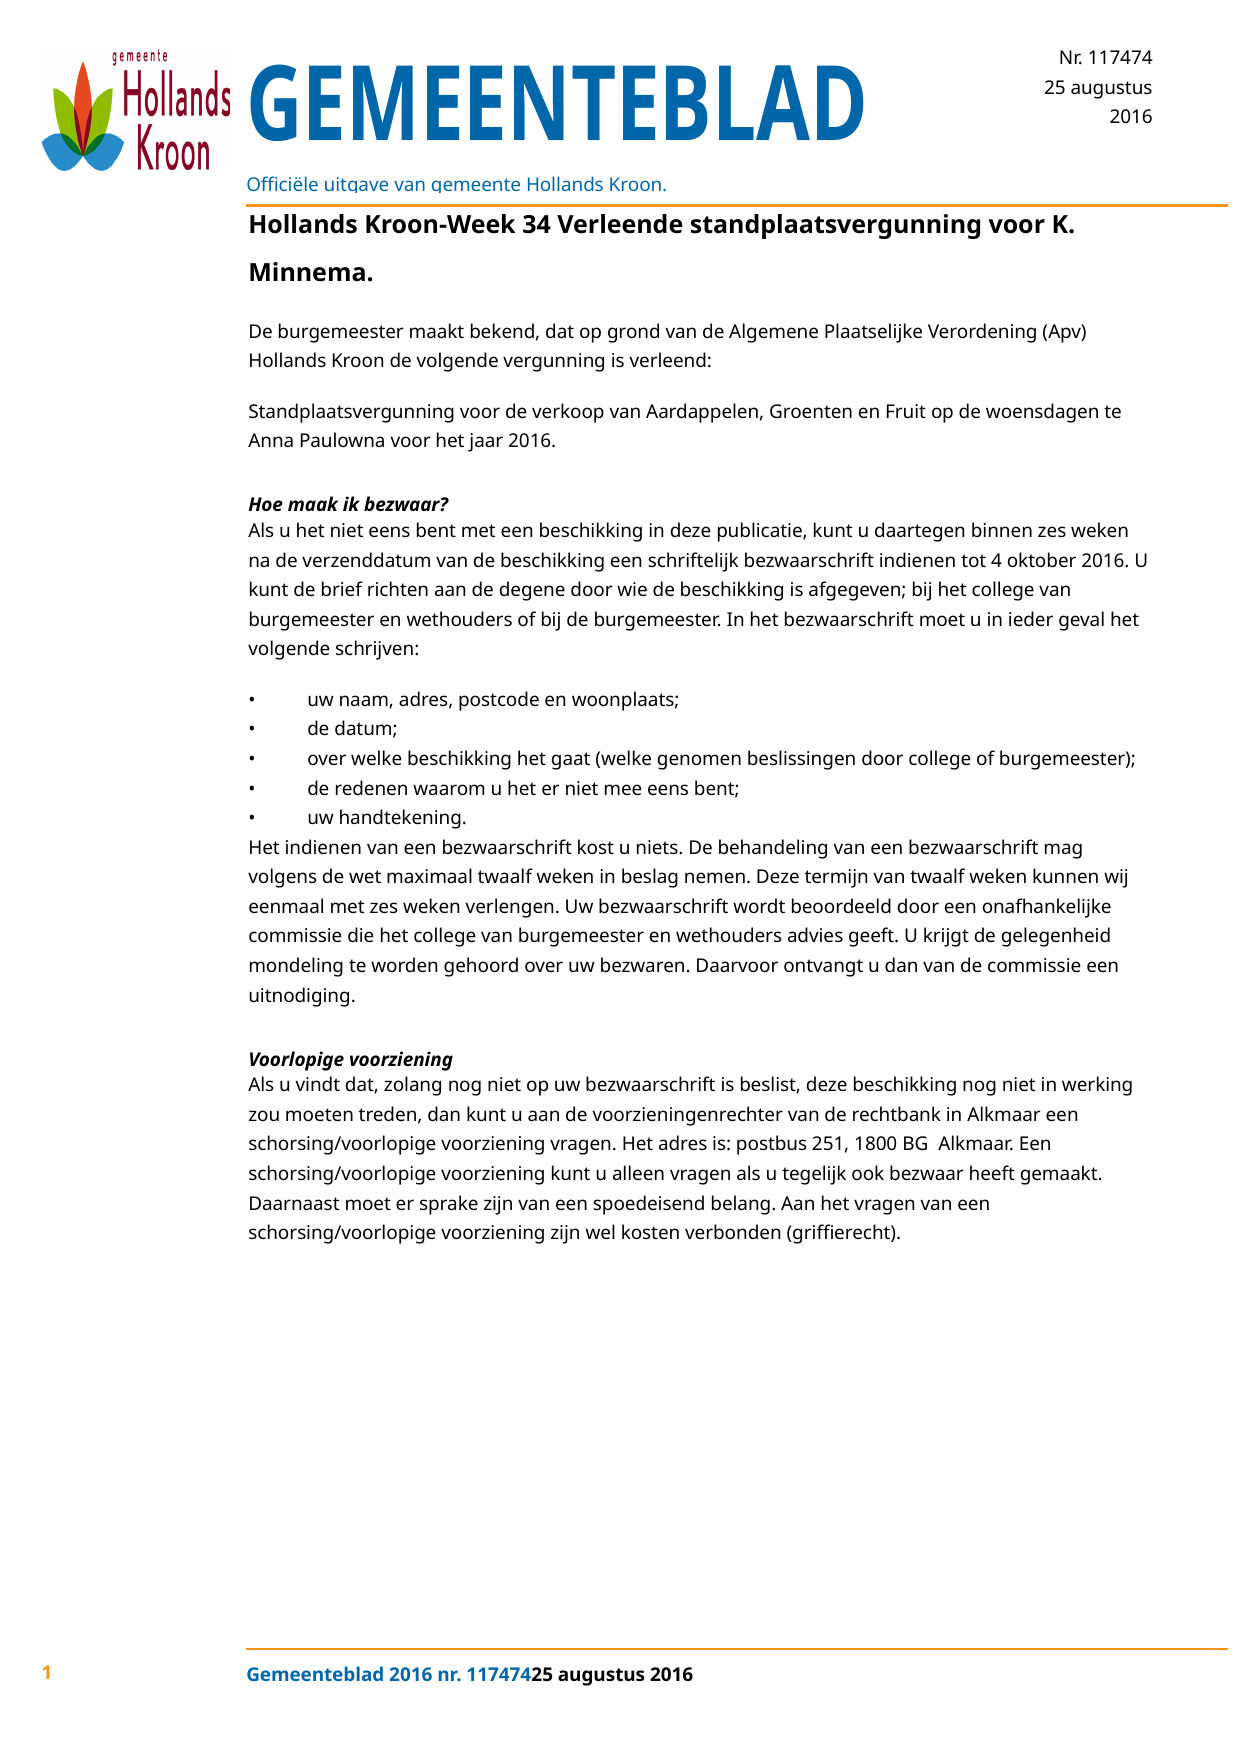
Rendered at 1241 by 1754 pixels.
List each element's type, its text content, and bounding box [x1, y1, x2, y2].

list uw handtekening. [248, 804, 1152, 830]
text Als u vindt dat, zolang nog niet op uw bezwaarschrift is beslist, deze beschikking nog niet in werking zou moeten treden, dan kunt u aan de voorzieningenrechter van de rechtbank in Alkmaar een schorsing/voorlopige voorziening vragen. Het adres is: postbus 251, 1800 BG Alkmaar. Een schorsing/voorlopige voorziening kunt u alleen vragen als u tegelijk ook bezwaar heeft gemaakt. Daarnaast moet er sprake zijn van een spoedeisend belang. Aan het vragen van een schorsing/voorlopige voorziening zijn wel kosten verbonden (griffierecht). [248, 1071, 1152, 1245]
text De burgemeester maakt bekend, dat op grond van de Algemene Plaatselijke Verordening (Apv) Hollands Kroon de volgende vergunning is verleend: [248, 318, 1152, 373]
text Standplaatsvergunning voor de verkoop van Aardappelen, Groenten en Fruit op de woensdagen te Anna Paulowna voor het jaar 2016. [248, 398, 1152, 453]
text Hollands Kroon-Week 34 Verleende standplaatsvergunning voor K. Minnema. [248, 207, 1152, 288]
text Als u het niet eens bent met een beschikking in deze publicatie, kunt u daartegen binnen zes weken na de verzenddatum van de beschikking een schriftelijk bezwaarschrift indienen tot 4 oktober 2016. U kunt de brief richten aan de degene door wie de beschikking is afgegeven; bij het college van burgemeester en wethouders of bij de burgemeester. In het bezwaarschrift moet u in ieder geval het volgende schrijven: [248, 517, 1152, 661]
list de redenen waarom u het er niet mee eens bent; [248, 775, 1152, 800]
list uw naam, adres, postcode en woonplaats; [248, 686, 1152, 712]
picture [41, 47, 231, 172]
list over welke beschikking het gaat (welke genomen beslissingen door college of burgemeester); [248, 745, 1152, 771]
text Het indienen van een bezwaarschrift kost u niets. De behandeling van een bezwaarschrift mag volgens de wet maximaal twaalf weken in beslag nemen. Deze termijn van twaalf weken kunnen wij eenmaal met zes weken verlengen. Uw bezwaarschrift wordt beoordeeld door een onafhankelijke commissie die het college van burgemeester en wethouders advies geeft. U krijgt de gelegenheid mondeling te worden gehoord over uw bezwaren. Daarvoor ontvangt u dan van de commissie een uitnodiging. [248, 834, 1152, 1007]
list de datum; [248, 716, 1152, 741]
text Voorlopige voorziening [248, 1046, 1152, 1071]
text Hoe maak ik bezwaar? [248, 491, 1152, 517]
